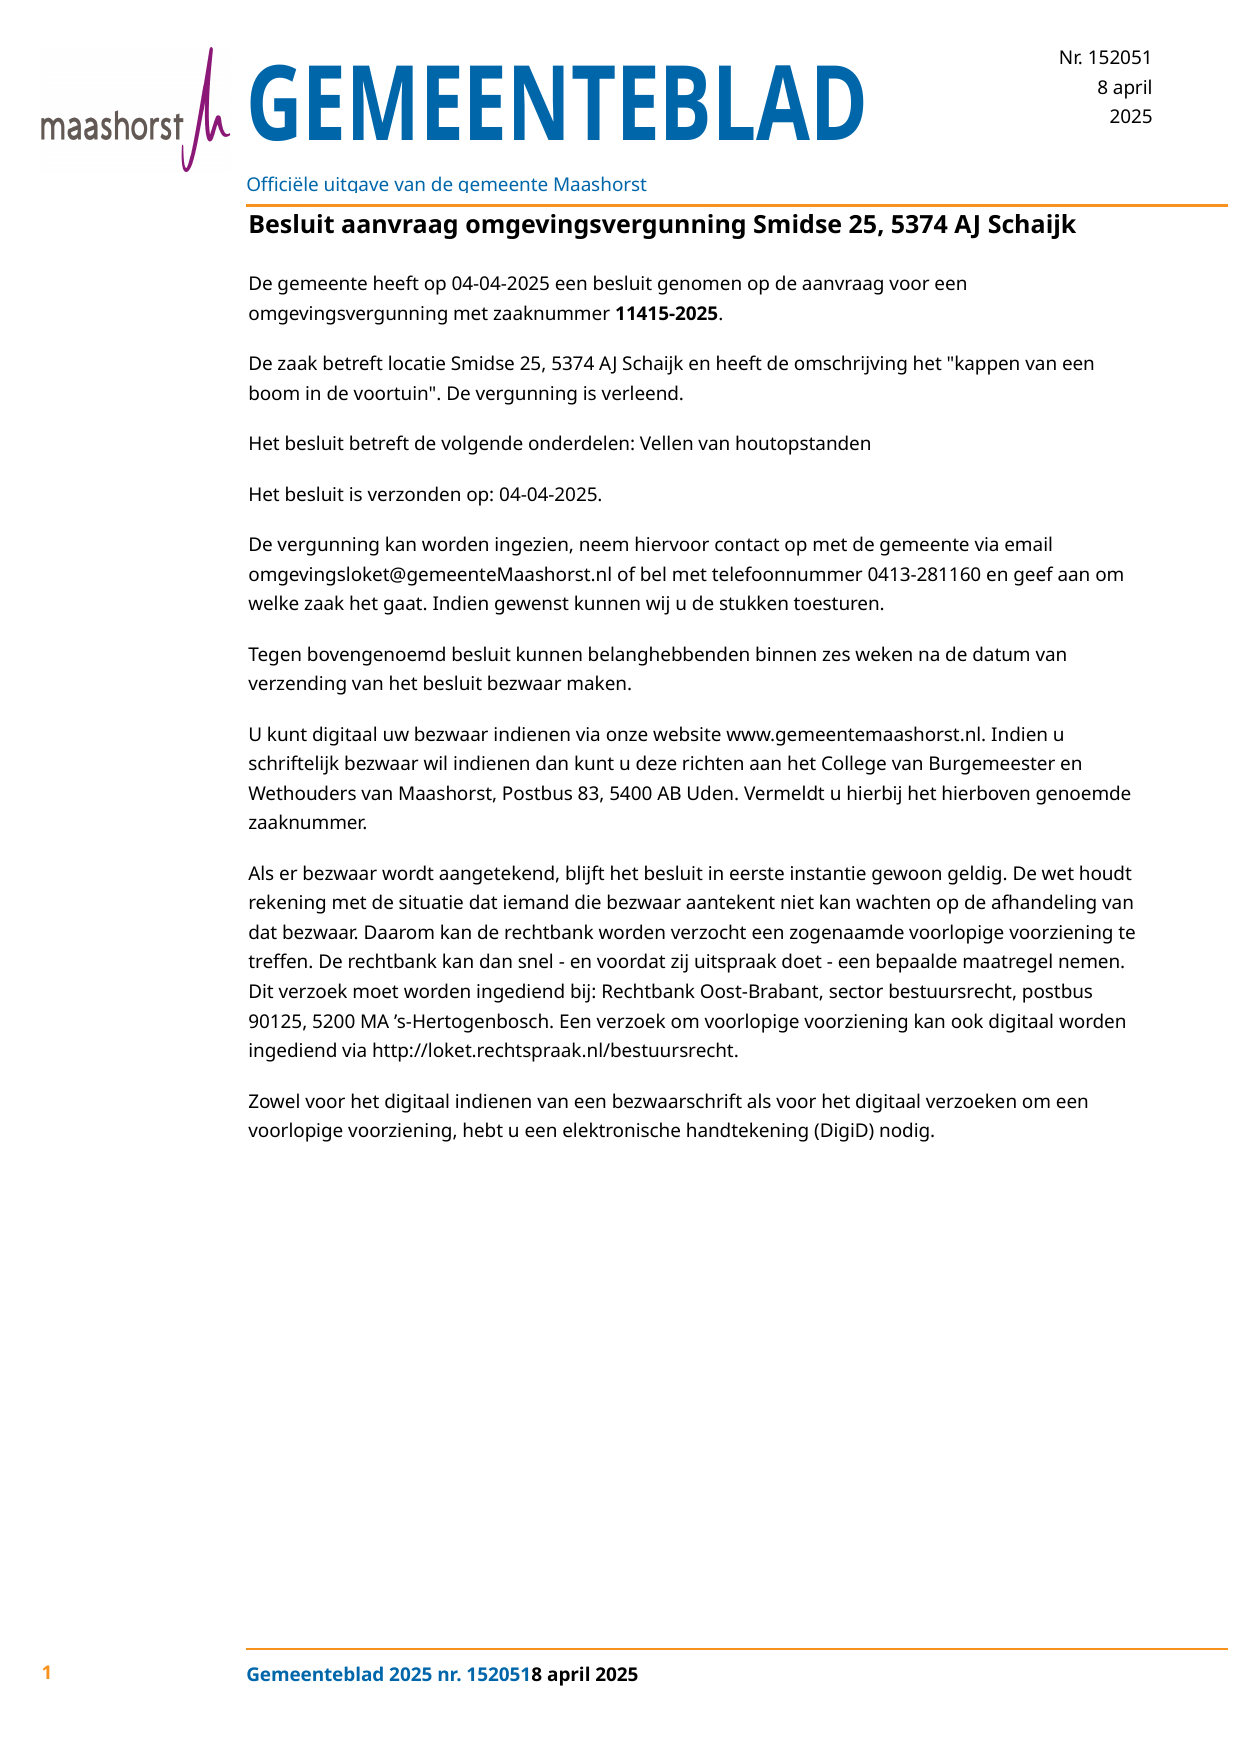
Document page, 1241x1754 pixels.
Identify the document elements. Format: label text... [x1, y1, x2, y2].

text U kunt digitaal uw bezwaar indienen via onze website www.gemeentemaashorst.nl. Indien u schriftelijk bezwaar wil indienen dan kunt u deze richten aan het College van Burgemeester en Wethouders van Maashorst, Postbus 83, 5400 AB Uden. Vermeldt u hierbij het hierboven genoemde zaaknummer. [248, 721, 1152, 835]
text Tegen bovengenoemd besluit kunnen belanghebbenden binnen zes weken na de datum van verzending van het besluit bezwaar maken. [248, 641, 1152, 696]
picture [41, 47, 231, 172]
text De gemeente heeft op 04-04-2025 een besluit genomen op de aanvraag voor een omgevingsvergunning met zaaknummer 11415-2025. [248, 270, 1152, 326]
text Besluit aanvraag omgevingsvergunning Smidse 25, 5374 AJ Schaijk [248, 207, 1152, 241]
text De vergunning kan worden ingezien, neem hiervoor contact op met de gemeente via email omgevingsloket@gemeenteMaashorst.nl of bel met telefoonnummer 0413-281160 en geef aan om welke zaak het gaat. Indien gewenst kunnen wij u de stukken toesturen. [248, 531, 1152, 616]
text De zaak betreft locatie Smidse 25, 5374 AJ Schaijk en heeft de omschrijving het "kappen van een boom in de voortuin". De vergunning is verleend. [248, 350, 1152, 406]
text Het besluit is verzonden op: 04-04-2025. [248, 481, 1152, 506]
text Het besluit betreft de volgende onderdelen: Vellen van houtopstanden [248, 430, 1152, 456]
text Als er bezwaar wordt aangetekend, blijft het besluit in eerste instantie gewoon geldig. De wet houdt rekening met de situatie dat iemand die bezwaar aantekent niet kan wachten op de afhandeling van dat bezwaar. Daarom kan de rechtbank worden verzocht een zogenaamde voorlopige voorziening te treffen. De rechtbank kan dan snel - en voordat zij uitspraak doet - een bepaalde maatregel nemen. Dit verzoek moet worden ingediend bij: Rechtbank Oost-Brabant, sector bestuursrecht, postbus 90125, 5200 MA ’s-Hertogenbosch. Een verzoek om voorlopige voorziening kan ook digitaal worden ingediend via http://loket.rechtspraak.nl/bestuursrecht. [248, 860, 1152, 1063]
text Zowel voor het digitaal indienen van een bezwaarschrift als voor het digitaal verzoeken om een voorlopige voorziening, hebt u een elektronische handtekening (DigiD) nodig. [248, 1088, 1152, 1143]
